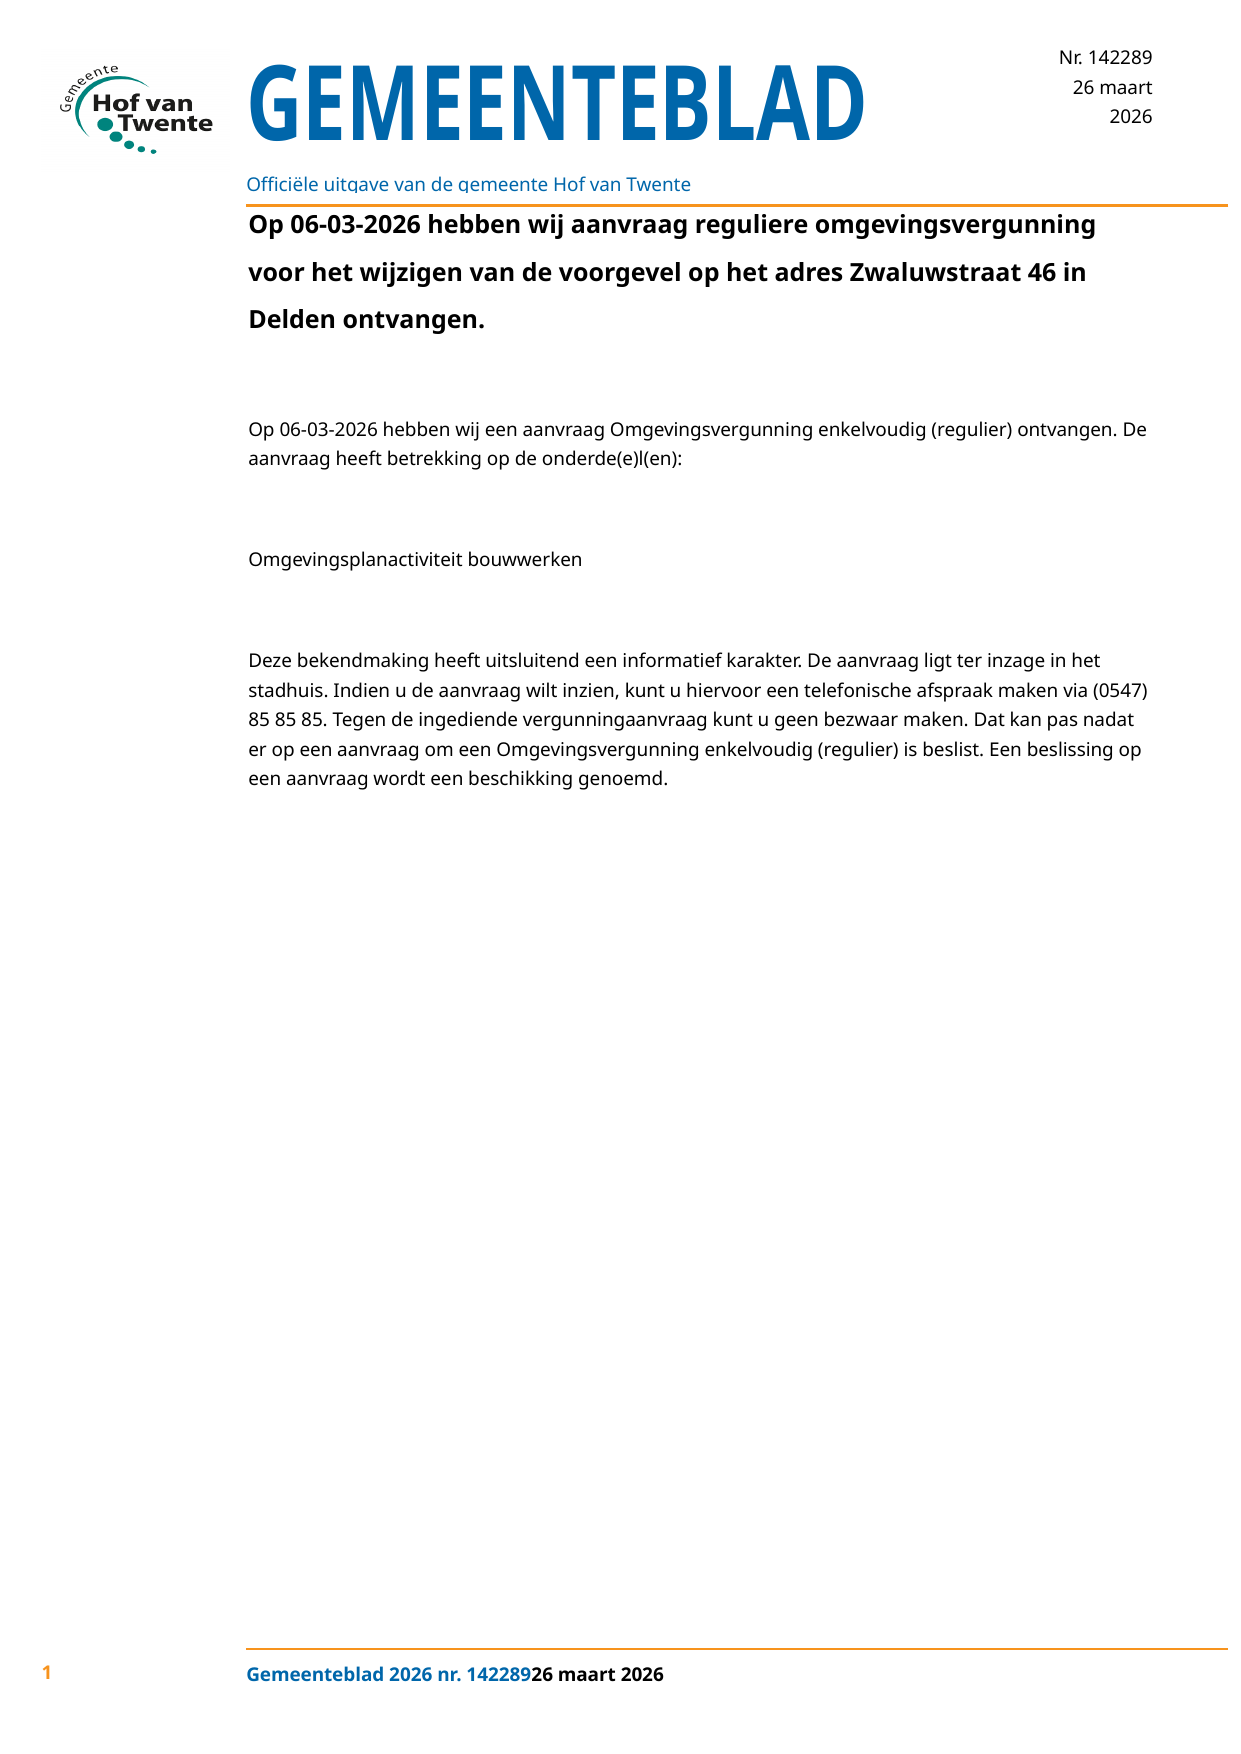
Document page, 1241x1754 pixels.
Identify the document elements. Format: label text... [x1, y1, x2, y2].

picture [41, 47, 231, 172]
text Op 06-03-2026 hebben wij aanvraag reguliere omgevingsvergunning voor het wijzigen van de voorgevel op het adres Zwaluwstraat 46 in Delden ontvangen. [248, 207, 1152, 336]
text Op 06-03-2026 hebben wij een aanvraag Omgevingsvergunning enkelvoudig (regulier) ontvangen. De aanvraag heeft betrekking op de onderde(e)l(en): [248, 416, 1152, 471]
text Omgevingsplanactiviteit bouwwerken [248, 546, 1152, 572]
text Deze bekendmaking heeft uitsluitend een informatief karakter. De aanvraag ligt ter inzage in het stadhuis. Indien u de aanvraag wilt inzien, kunt u hiervoor een telefonische afspraak maken via (0547) 85 85 85. Tegen de ingediende vergunningaanvraag kunt u geen bezwaar maken. Dat kan pas nadat er op een aanvraag om een Omgevingsvergunning enkelvoudig (regulier) is beslist. Een beslissing op een aanvraag wordt een beschikking genoemd. [248, 647, 1152, 791]
